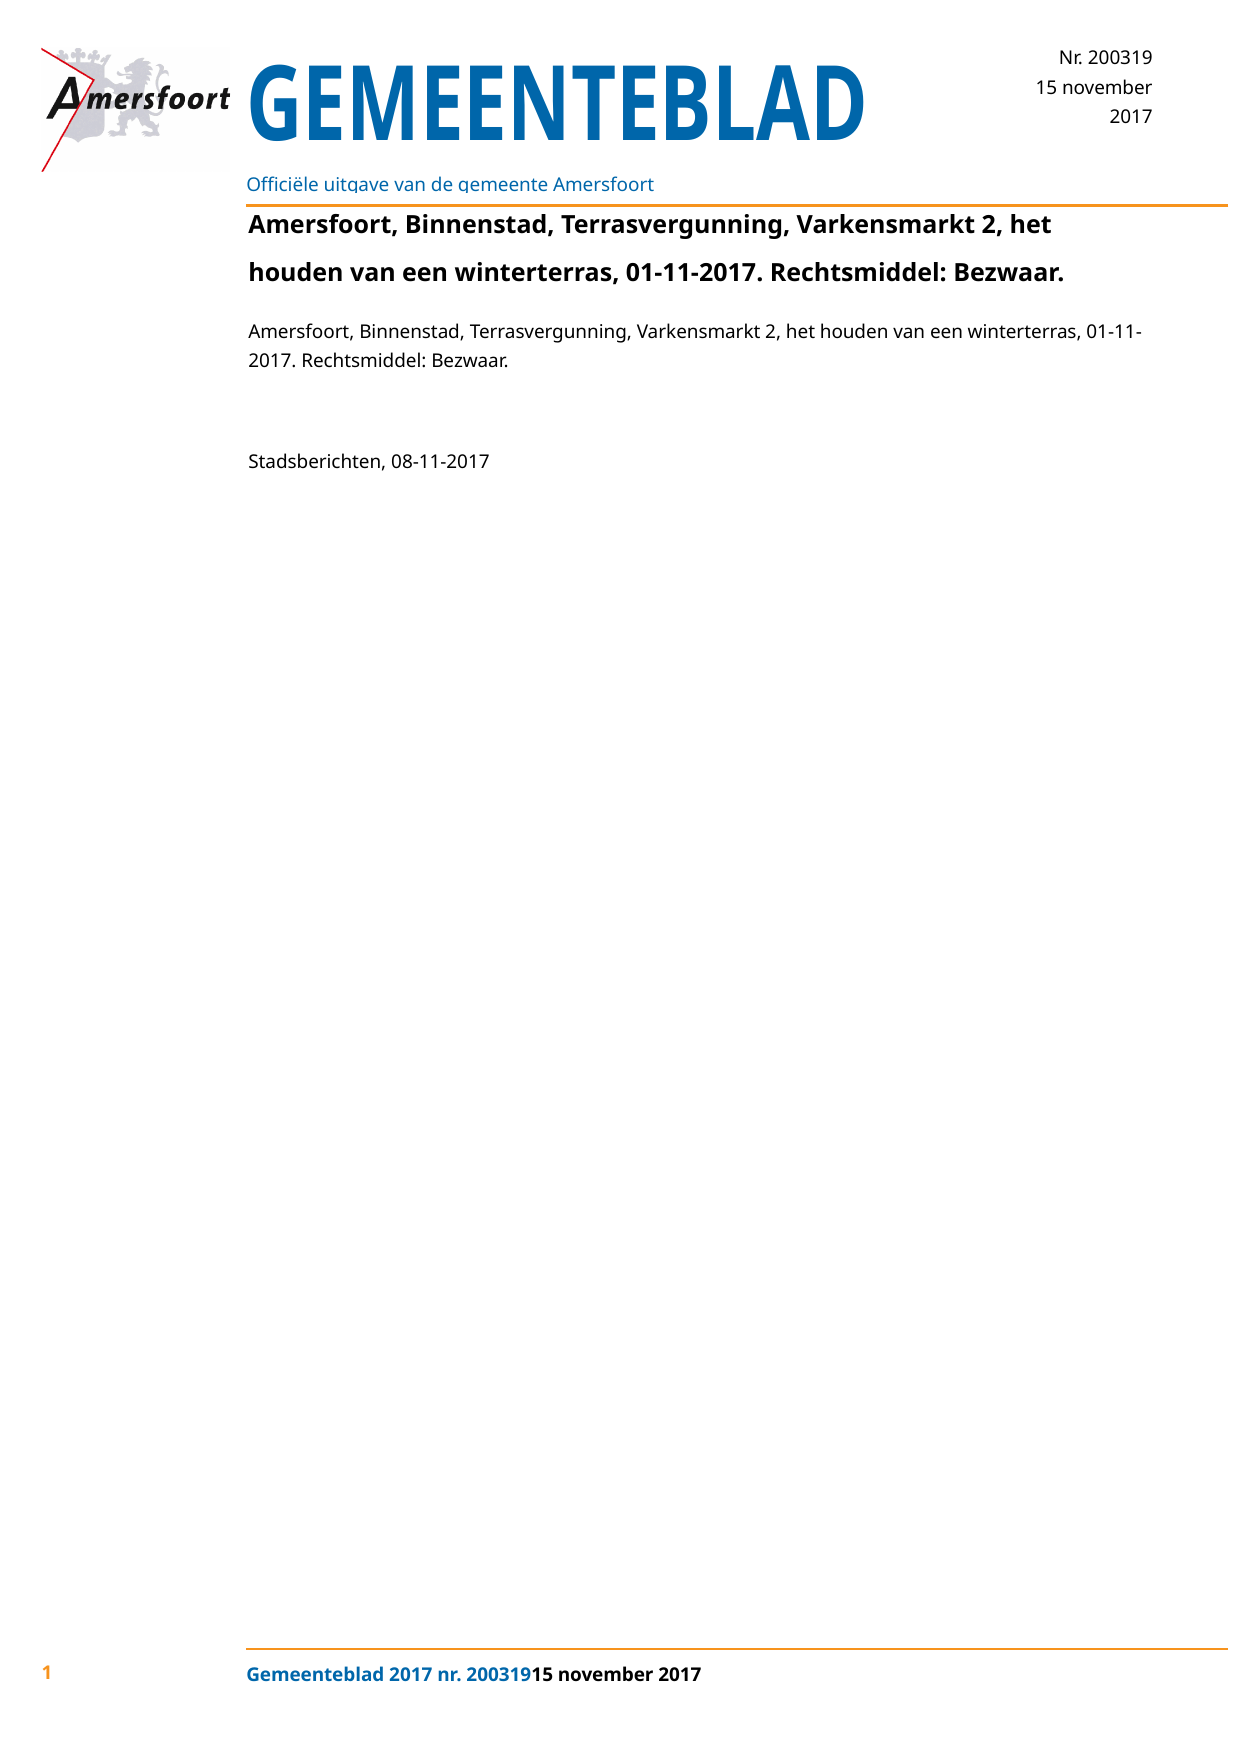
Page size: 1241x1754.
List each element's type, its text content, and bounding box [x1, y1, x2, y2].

picture [41, 47, 231, 172]
text Stadsberichten, 08-11-2017 [248, 448, 1152, 474]
text Amersfoort, Binnenstad, Terrasvergunning, Varkensmarkt 2, het houden van een winterterras, 01-11-2017. Rechtsmiddel: Bezwaar. [248, 318, 1152, 373]
text Amersfoort, Binnenstad, Terrasvergunning, Varkensmarkt 2, het houden van een winterterras, 01-11-2017. Rechtsmiddel: Bezwaar. [248, 207, 1152, 288]
